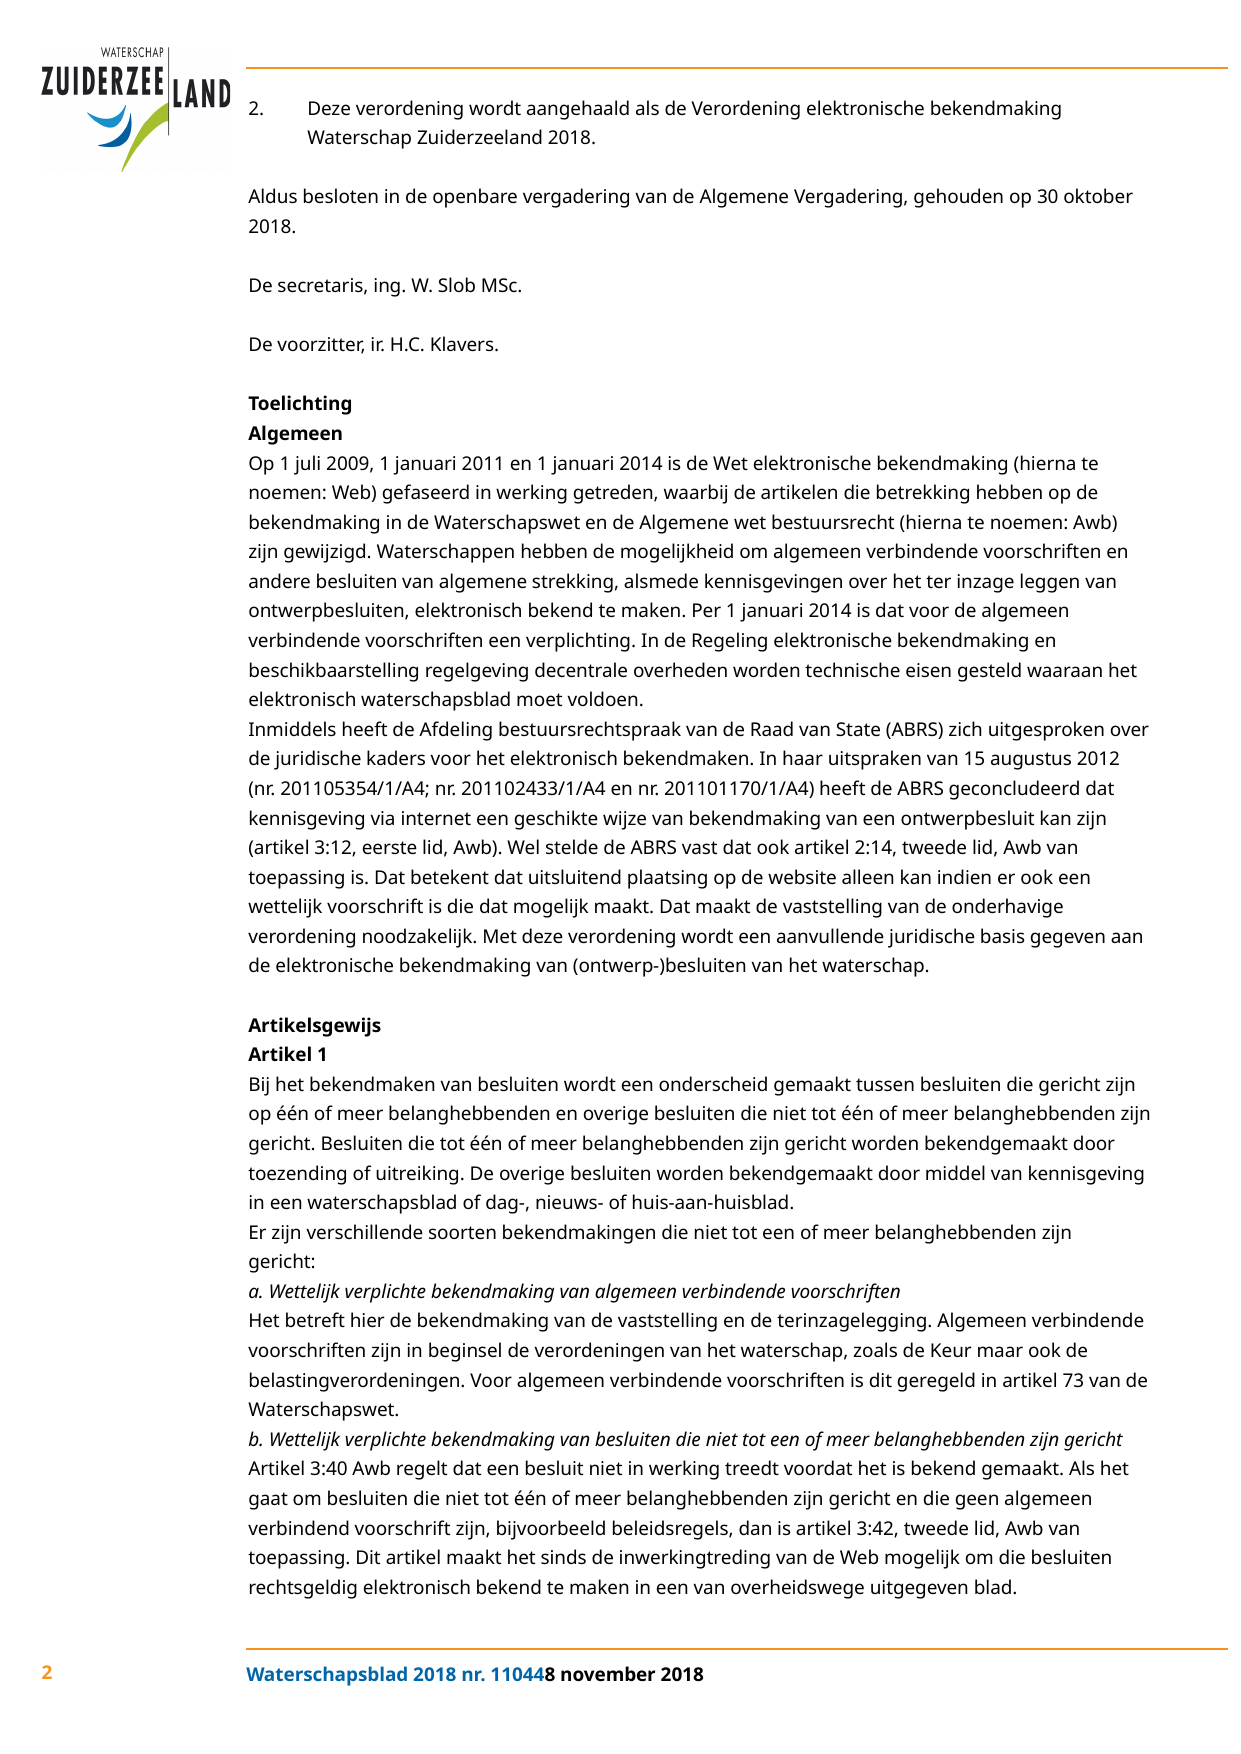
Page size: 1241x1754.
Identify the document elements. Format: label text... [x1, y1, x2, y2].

text b. Wettelijk verplichte bekendmaking van besluiten die niet tot een of meer belanghebbenden zijn gericht [248, 1426, 1152, 1452]
text De secretaris, ing. W. Slob MSc. [248, 272, 1152, 298]
text Artikel 1 [248, 1041, 1152, 1067]
text Aldus besloten in de openbare vergadering van de Algemene Vergadering, gehouden op 30 oktober 2018. [248, 183, 1152, 239]
text gericht: [248, 1248, 1152, 1274]
text Er zijn verschillende soorten bekendmakingen die niet tot een of meer belanghebbenden zijn [248, 1219, 1152, 1245]
text Artikel 3:40 Awb regelt dat een besluit niet in werking treedt voordat het is bekend gemaakt. Als het gaat om besluiten die niet tot één of meer belanghebbenden zijn gericht en die geen algemeen verbindend voorschrift zijn, bijvoorbeeld beleidsregels, dan is artikel 3:42, tweede lid, Awb van toepassing. Dit artikel maakt het sinds de inwerkingtreding van de Web mogelijk om die besluiten rechtsgeldig elektronisch bekend te maken in een van overheidswege uitgegeven blad. [248, 1456, 1152, 1600]
text Op 1 juli 2009, 1 januari 2011 en 1 januari 2014 is de Wet elektronische bekendmaking (hierna te noemen: Web) gefaseerd in werking getreden, waarbij de artikelen die betrekking hebben op de bekendmaking in de Waterschapswet en de Algemene wet bestuursrecht (hierna te noemen: Awb) zijn gewijzigd. Waterschappen hebben de mogelijkheid om algemeen verbindende voorschriften en andere besluiten van algemene strekking, alsmede kennisgevingen over het ter inzage leggen van ontwerpbesluiten, elektronisch bekend te maken. Per 1 januari 2014 is dat voor de algemeen verbindende voorschriften een verplichting. In de Regeling elektronische bekendmaking en beschikbaarstelling regelgeving decentrale overheden worden technische eisen gesteld waaraan het elektronisch waterschapsblad moet voldoen. [248, 450, 1152, 712]
text Toelichting [248, 391, 1152, 416]
text Bij het bekendmaken van besluiten wordt een onderscheid gemaakt tussen besluiten die gericht zijn op één of meer belanghebbenden en overige besluiten die niet tot één of meer belanghebbenden zijn gericht. Besluiten die tot één of meer belanghebbenden zijn gericht worden bekendgemaakt door toezending of uitreiking. De overige besluiten worden bekendgemaakt door middel van kennisgeving in een waterschapsblad of dag-, nieuws- of huis-aan-huisblad. [248, 1071, 1152, 1215]
text Inmiddels heeft de Afdeling bestuursrechtspraak van de Raad van State (ABRS) zich uitgesproken over de juridische kaders voor het elektronisch bekendmaken. In haar uitspraken van 15 augustus 2012 (nr. 201105354/1/A4; nr. 201102433/1/A4 en nr. 201101170/1/A4) heeft de ABRS geconcludeerd dat kennisgeving via internet een geschikte wijze van bekendmaking van een ontwerpbesluit kan zijn (artikel 3:12, eerste lid, Awb). Wel stelde de ABRS vast dat ook artikel 2:14, tweede lid, Awb van toepassing is. Dat betekent dat uitsluitend plaatsing op de website alleen kan indien er ook een wettelijk voorschrift is die dat mogelijk maakt. Dat maakt de vaststelling van de onderhavige verordening noodzakelijk. Met deze verordening wordt een aanvullende juridische basis gegeven aan de elektronische bekendmaking van (ontwerp-)besluiten van het waterschap. [248, 716, 1152, 978]
list Deze verordening wordt aangehaald als de Verordening elektronische bekendmaking Waterschap Zuiderzeeland 2018. [248, 95, 1152, 150]
text De voorzitter, ir. H.C. Klavers. [248, 331, 1152, 357]
text Het betreft hier de bekendmaking van de vaststelling en de terinzagelegging. Algemeen verbindende voorschriften zijn in beginsel de verordeningen van het waterschap, zoals de Keur maar ook de belastingverordeningen. Voor algemeen verbindende voorschriften is dit geregeld in artikel 73 van de Waterschapswet. [248, 1308, 1152, 1422]
text a. Wettelijk verplichte bekendmaking van algemeen verbindende voorschriften [248, 1278, 1152, 1304]
text Artikelsgewijs [248, 1012, 1152, 1038]
text Algemeen [248, 420, 1152, 446]
picture [41, 47, 231, 172]
